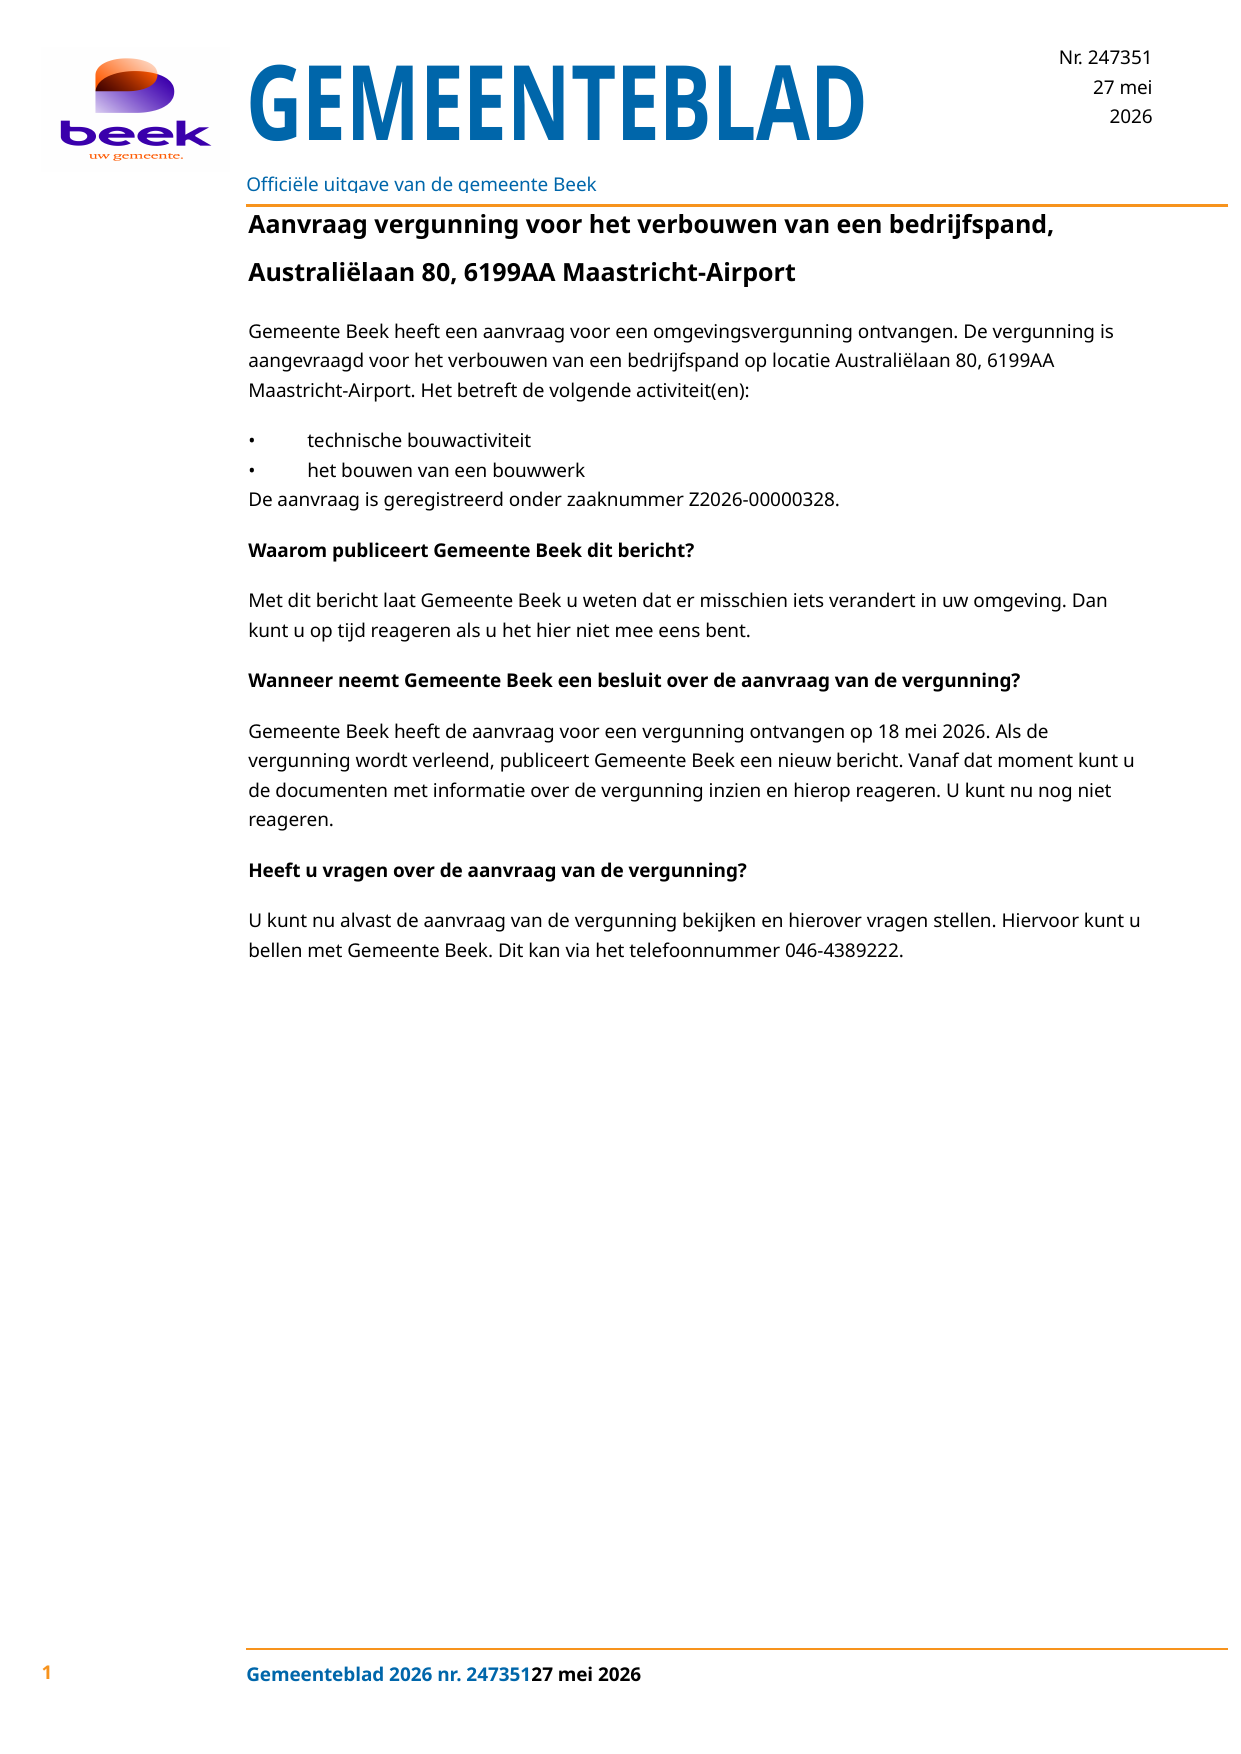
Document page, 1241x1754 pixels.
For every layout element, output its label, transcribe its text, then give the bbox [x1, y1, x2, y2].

list het bouwen van een bouwwerk [248, 457, 1152, 483]
text Gemeente Beek heeft een aanvraag voor een omgevingsvergunning ontvangen. De vergunning is aangevraagd voor het verbouwen van een bedrijfspand op locatie Australiëlaan 80, 6199AA Maastricht-Airport. Het betreft de volgende activiteit(en): [248, 318, 1152, 403]
text Wanneer neemt Gemeente Beek een besluit over de aanvraag van de vergunning? [248, 667, 1152, 693]
text Heeft u vragen over de aanvraag van de vergunning? [248, 857, 1152, 883]
text Aanvraag vergunning voor het verbouwen van een bedrijfspand, Australiëlaan 80, 6199AA Maastricht-Airport [248, 207, 1152, 288]
picture [41, 47, 231, 172]
text U kunt nu alvast de aanvraag van de vergunning bekijken en hierover vragen stellen. Hiervoor kunt u bellen met Gemeente Beek. Dit kan via het telefoonnummer 046-4389222. [248, 907, 1152, 963]
text Waarom publiceert Gemeente Beek dit bericht? [248, 537, 1152, 563]
text Gemeente Beek heeft de aanvraag voor een vergunning ontvangen op 18 mei 2026. Als de vergunning wordt verleend, publiceert Gemeente Beek een nieuw bericht. Vanaf dat moment kunt u de documenten met informatie over de vergunning inzien en hierop reageren. U kunt nu nog niet reageren. [248, 718, 1152, 832]
text Met dit bericht laat Gemeente Beek u weten dat er misschien iets verandert in uw omgeving. Dan kunt u op tijd reageren als u het hier niet mee eens bent. [248, 587, 1152, 643]
list technische bouwactiviteit [248, 427, 1152, 453]
text De aanvraag is geregistreerd onder zaaknummer Z2026-00000328. [248, 487, 1152, 512]
